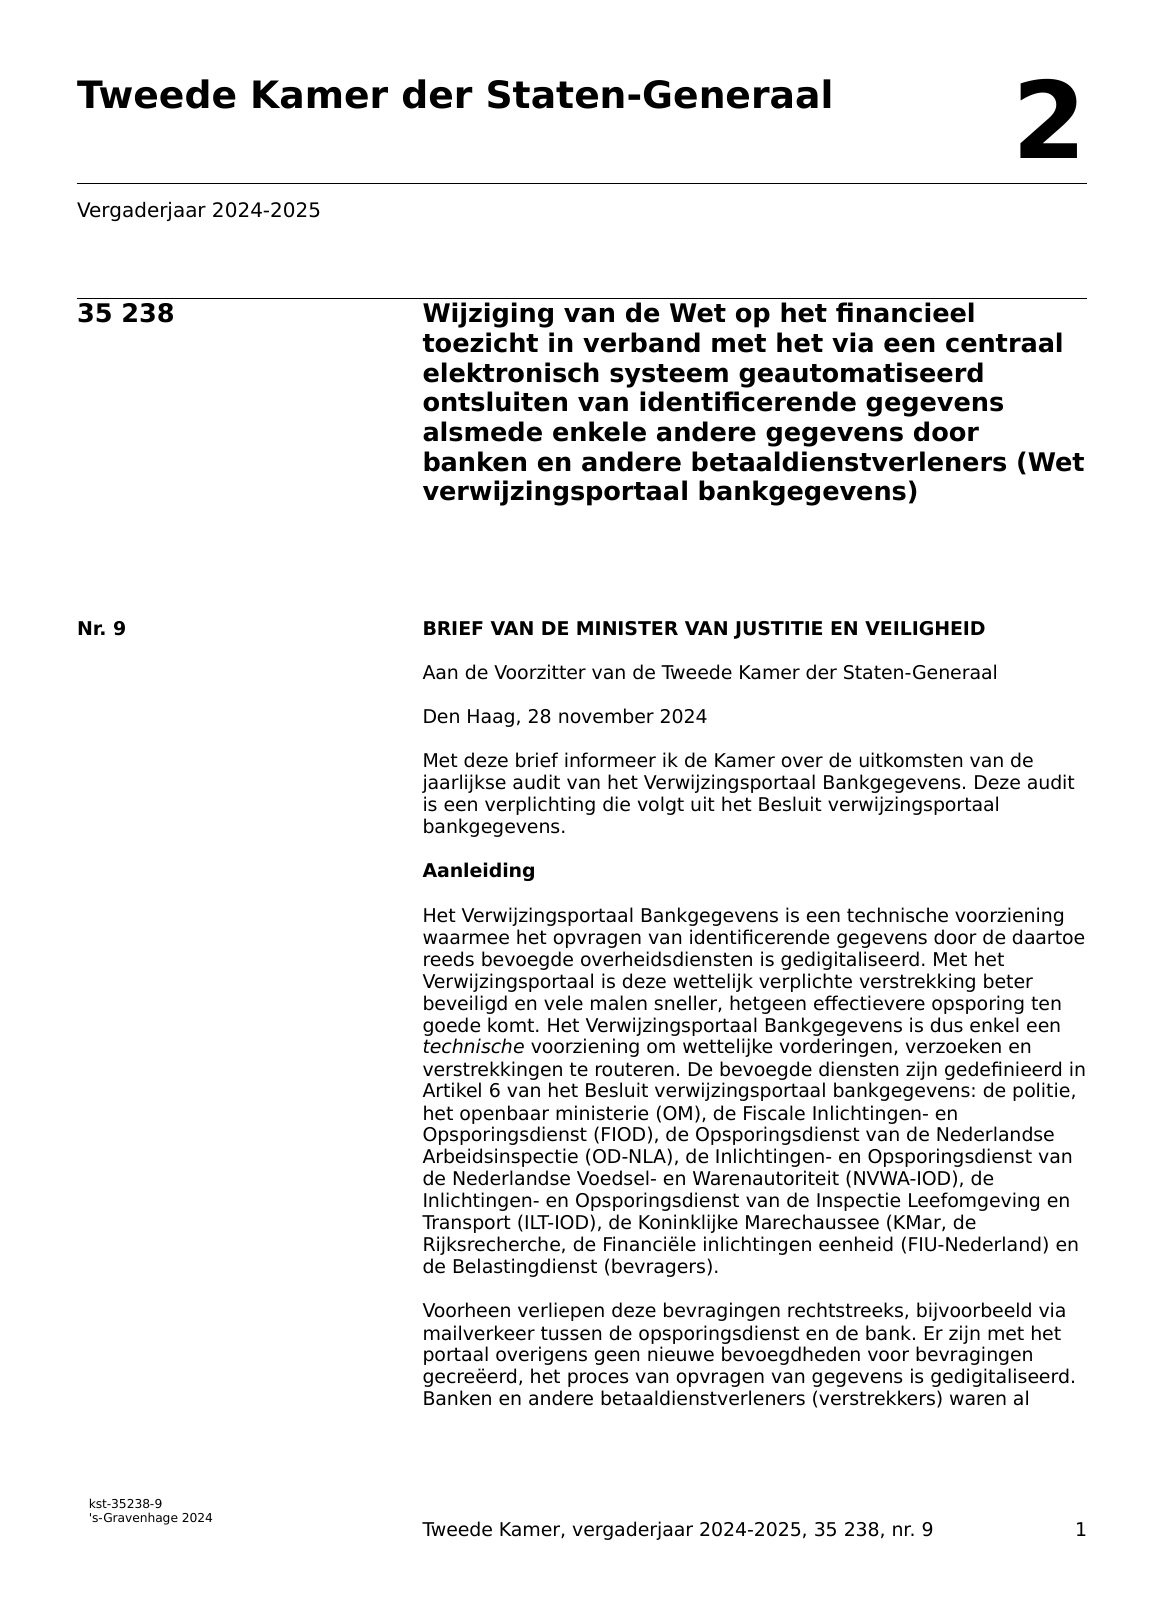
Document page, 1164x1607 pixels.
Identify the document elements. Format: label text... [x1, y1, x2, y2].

text kst-35238-9 [88, 1497, 323, 1511]
text Voorheen verliepen deze bevragingen rechtstreeks, bijvoorbeeld via mailverkeer tussen de opsporingsdienst en de bank. Er zijn met het portaal overigens geen nieuwe bevoegdheden voor bevragingen gecreëerd, het proces van opvragen van gegevens is gedigitaliseerd. Banken en andere betaaldienstverleners (verstrekkers) waren al [422, 1300, 1087, 1410]
text Het Verwijzingsportaal Bankgegevens is een technische voorziening waarmee het opvragen van identificerende gegevens door de daartoe reeds bevoegde overheidsdiensten is gedigitaliseerd. Met het Verwijzingsportaal is deze wettelijk verplichte verstrekking beter beveiligd en vele malen sneller, hetgeen effectievere opsporing ten goede komt. Het Verwijzingsportaal Bankgegevens is dus enkel een technische voorziening om wettelijke vorderingen, verzoeken en verstrekkingen te routeren. De bevoegde diensten zijn gedefinieerd in Artikel 6 van het Besluit verwijzingsportaal bankgegevens: de politie, het openbaar ministerie (OM), de Fiscale Inlichtingen- en Opsporingsdienst (FIOD), de Opsporingsdienst van de Nederlandse Arbeidsinspectie (OD-NLA), de Inlichtingen- en Opsporingsdienst van de Nederlandse Voedsel- en Warenautoriteit (NVWA-IOD), de Inlichtingen- en Opsporingsdienst van de Inspectie Leefomgeving en Transport (ILT-IOD), de Koninklijke Marechaussee (KMar, de Rijksrecherche, de Financiële inlichtingen eenheid (FIU-Nederland) en de Belastingdienst (bevragers). [422, 904, 1087, 1278]
table_header Tweede Kamer der Staten-Generaal [77, 59, 886, 183]
text Den Haag, 28 november 2024 [422, 706, 1087, 728]
subtitle 35 238 Wijziging van de Wet op het financieel toezicht in verband met het via een centraal elektronisch systeem geautomatiseerd ontsluiten van identificerende gegevens alsmede enkele andere gegevens door banken en andere betaaldienstverleners (Wet verwijzingsportaal bankgegevens) [77, 299, 1087, 507]
text 's-Gravenhage 2024 [88, 1511, 323, 1525]
text Aan de Voorzitter van de Tweede Kamer der Staten-Generaal [422, 662, 1087, 684]
text Met deze brief informeer ik de Kamer over de uitkomsten van de jaarlijkse audit van het Verwijzingsportaal Bankgegevens. Deze audit is een verplichting die volgt uit het Besluit verwijzingsportaal bankgegevens. [422, 750, 1087, 838]
table_header 2 [886, 59, 1087, 183]
subtitle Aanleiding [422, 860, 1087, 882]
subtitle Nr. 9 BRIEF VAN DE MINISTER VAN JUSTITIE EN VEILIGHEID [77, 618, 1087, 640]
table_cell Vergaderjaar 2024-2025 [77, 184, 1087, 298]
